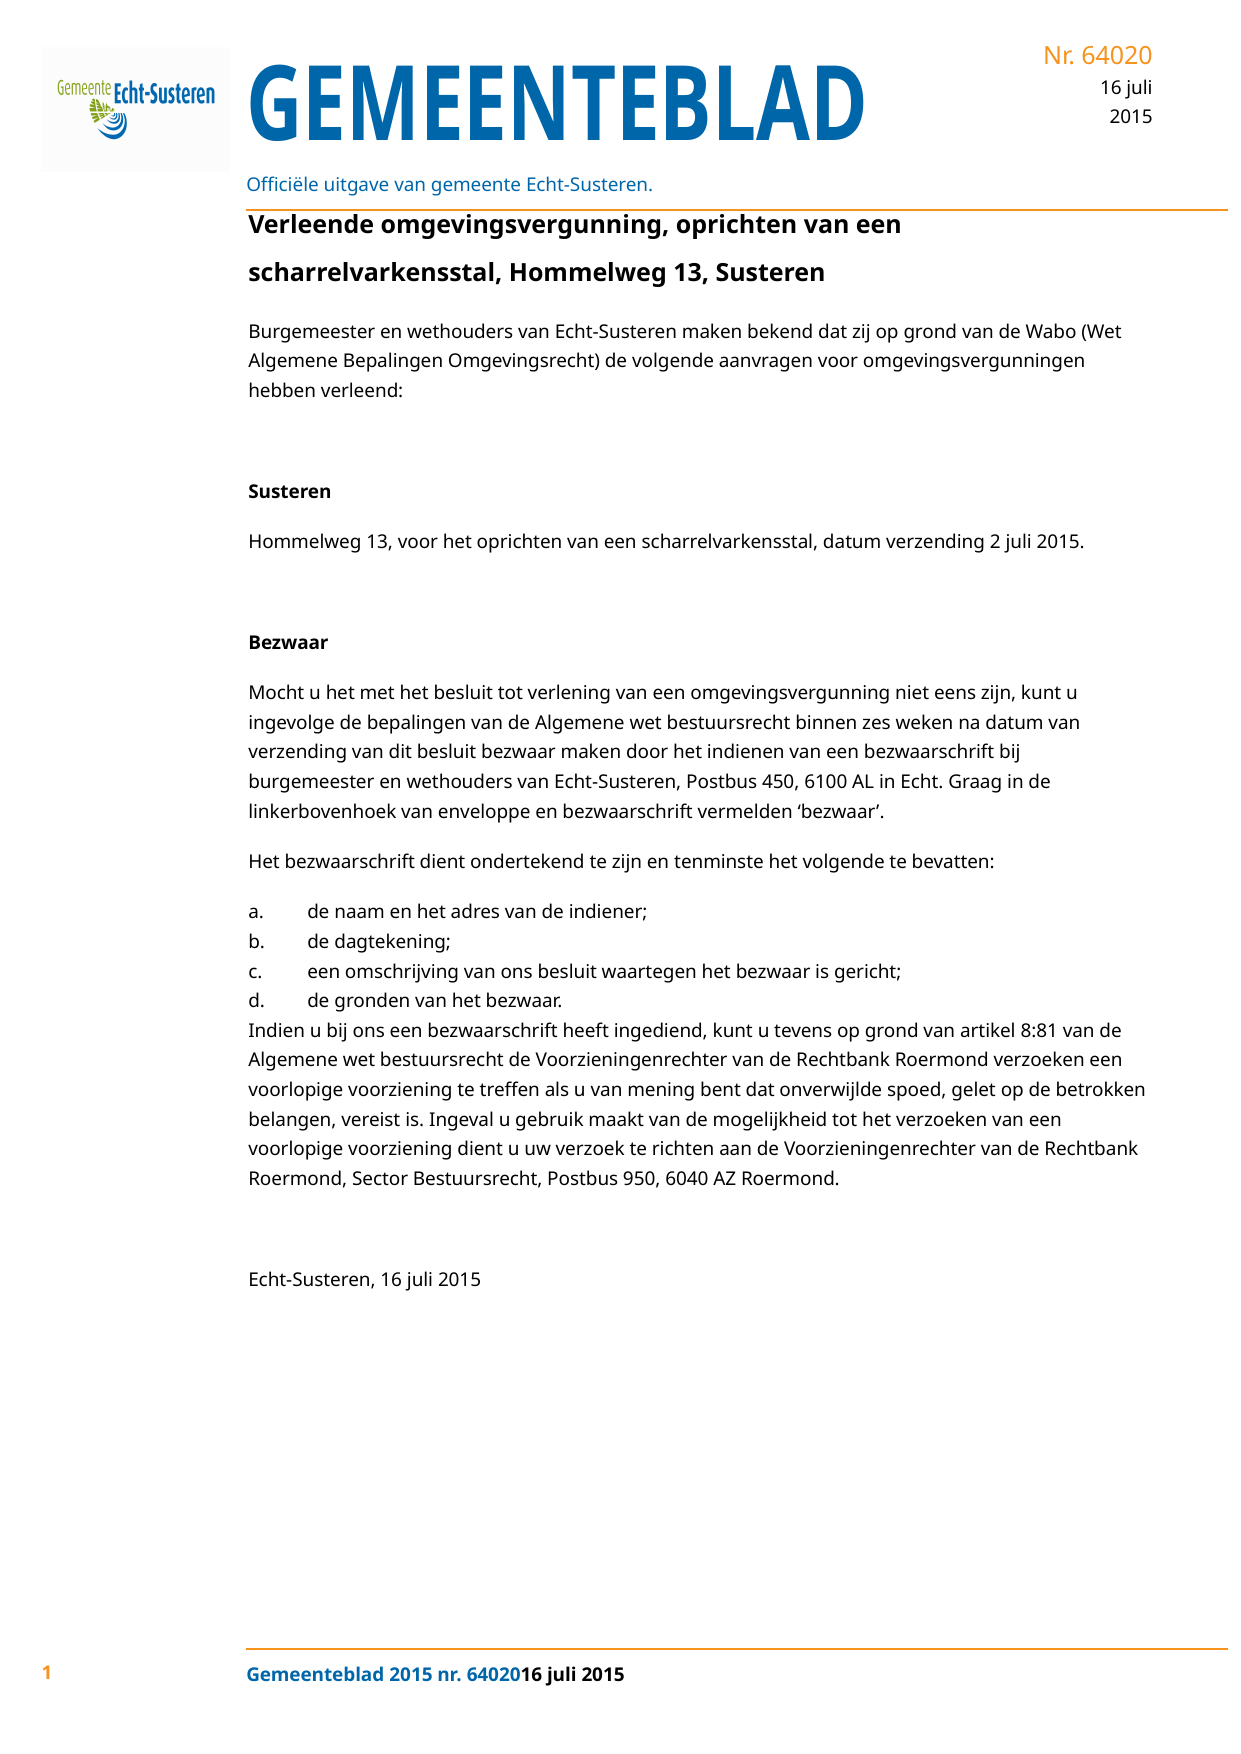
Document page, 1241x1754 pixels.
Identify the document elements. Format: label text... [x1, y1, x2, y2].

text Susteren [248, 478, 1152, 504]
picture [41, 47, 231, 172]
text Mocht u het met het besluit tot verlening van een omgevingsvergunning niet eens zijn, kunt u ingevolge de bepalingen van de Algemene wet bestuursrecht binnen zes weken na datum van verzending van dit besluit bezwaar maken door het indienen van een bezwaarschrift bij burgemeester en wethouders van Echt-Susteren, Postbus 450, 6100 AL in Echt. Graag in de linkerbovenhoek van enveloppe en bezwaarschrift vermelden ‘bezwaar’. [248, 679, 1152, 824]
text Indien u bij ons een bezwaarschrift heeft ingediend, kunt u tevens op grond van artikel 8:81 van de Algemene wet bestuursrecht de Voorzieningenrechter van de Rechtbank Roermond verzoeken een voorlopige voorziening te treffen als u van mening bent dat onverwijlde spoed, gelet op de betrokken belangen, vereist is. Ingeval u gebruik maakt van de mogelijkheid tot het verzoeken van een voorlopige voorziening dient u uw verzoek te richten aan de Voorzieningenrechter van de Rechtbank Roermond, Sector Bestuursrecht, Postbus 950, 6040 AZ Roermond. [248, 1017, 1152, 1191]
text Echt-Susteren, 16 juli 2015 [248, 1266, 1152, 1292]
text Verleende omgevingsvergunning, oprichten van een scharrelvarkensstal, Hommelweg 13, Susteren [248, 211, 1152, 288]
list de dagtekening; [248, 928, 1152, 954]
list de gronden van het bezwaar. [248, 987, 1152, 1013]
text Hommelweg 13, voor het oprichten van een scharrelvarkensstal, datum verzending 2 juli 2015. [248, 528, 1152, 554]
list de naam en het adres van de indiener; [248, 899, 1152, 924]
text Het bezwaarschrift dient ondertekend te zijn en tenminste het volgende te bevatten: [248, 848, 1152, 874]
text Burgemeester en wethouders van Echt-Susteren maken bekend dat zij op grond van de Wabo (Wet Algemene Bepalingen Omgevingsrecht) de volgende aanvragen voor omgevingsvergunningen hebben verleend: [248, 318, 1152, 403]
list een omschrijving van ons besluit waartegen het bezwaar is gericht; [248, 958, 1152, 984]
text Bezwaar [248, 629, 1152, 655]
